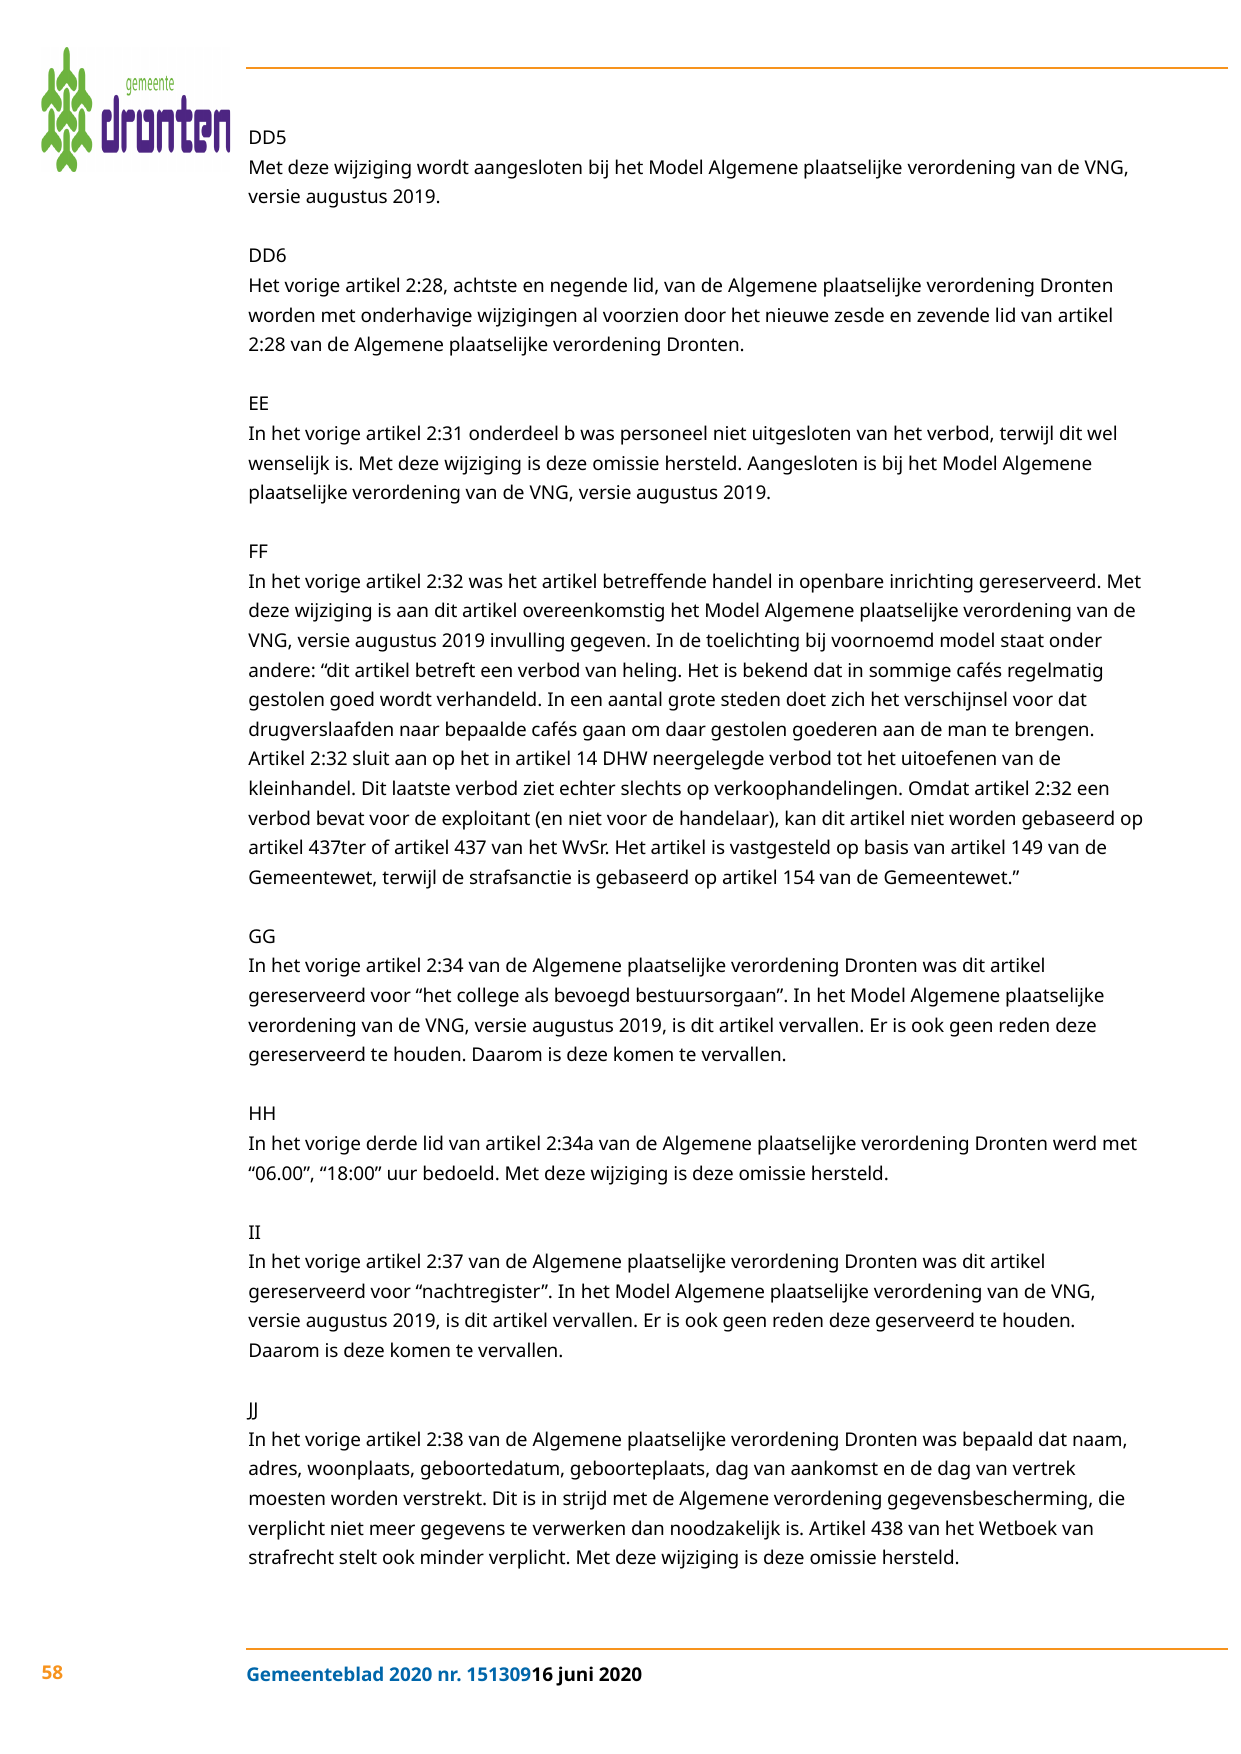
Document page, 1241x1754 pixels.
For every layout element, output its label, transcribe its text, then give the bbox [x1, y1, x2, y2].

text DD5 [248, 124, 1152, 150]
text FF [248, 538, 1152, 564]
text HH [248, 1101, 1152, 1126]
text Met deze wijziging wordt aangesloten bij het Model Algemene plaatselijke verordening van de VNG, versie augustus 2019. [248, 154, 1152, 209]
text In het vorige artikel 2:32 was het artikel betreffende handel in openbare inrichting gereserveerd. Met deze wijziging is aan dit artikel overeenkomstig het Model Algemene plaatselijke verordening van de VNG, versie augustus 2019 invulling gegeven. In de toelichting bij voornoemd model staat onder andere: “dit artikel betreft een verbod van heling. Het is bekend dat in sommige cafés regelmatig gestolen goed wordt verhandeld. In een aantal grote steden doet zich het verschijnsel voor dat drugverslaafden naar bepaalde cafés gaan om daar gestolen goederen aan de man te brengen. Artikel 2:32 sluit aan op het in artikel 14 DHW neergelegde verbod tot het uitoefenen van de kleinhandel. Dit laatste verbod ziet echter slechts op verkoophandelingen. Omdat artikel 2:32 een verbod bevat voor de exploitant (en niet voor de handelaar), kan dit artikel niet worden gebaseerd op artikel 437ter of artikel 437 van het WvSr. Het artikel is vastgesteld op basis van artikel 149 van de Gemeentewet, terwijl de strafsanctie is gebaseerd op artikel 154 van de Gemeentewet.” [248, 568, 1152, 890]
text In het vorige artikel 2:31 onderdeel b was personeel niet uitgesloten van het verbod, terwijl dit wel wenselijk is. Met deze wijziging is deze omissie hersteld. Aangesloten is bij het Model Algemene plaatselijke verordening van de VNG, versie augustus 2019. [248, 420, 1152, 505]
picture [41, 47, 231, 172]
text In het vorige artikel 2:34 van de Algemene plaatselijke verordening Dronten was dit artikel gereserveerd voor “het college als bevoegd bestuursorgaan”. In het Model Algemene plaatselijke verordening van de VNG, versie augustus 2019, is dit artikel vervallen. Er is ook geen reden deze gereserveerd te houden. Daarom is deze komen te vervallen. [248, 953, 1152, 1067]
text JJ [248, 1396, 1152, 1422]
text In het vorige artikel 2:37 van de Algemene plaatselijke verordening Dronten was dit artikel gereserveerd voor “nachtregister”. In het Model Algemene plaatselijke verordening van de VNG, versie augustus 2019, is dit artikel vervallen. Er is ook geen reden deze geserveerd te houden. Daarom is deze komen te vervallen. [248, 1248, 1152, 1363]
text Het vorige artikel 2:28, achtste en negende lid, van de Algemene plaatselijke verordening Dronten worden met onderhavige wijzigingen al voorzien door het nieuwe zesde en zevende lid van artikel 2:28 van de Algemene plaatselijke verordening Dronten. [248, 272, 1152, 357]
text In het vorige artikel 2:38 van de Algemene plaatselijke verordening Dronten was bepaald dat naam, adres, woonplaats, geboortedatum, geboorteplaats, dag van aankomst en de dag van vertrek moesten worden verstrekt. Dit is in strijd met de Algemene verordening gegevensbescherming, die verplicht niet meer gegevens te verwerken dan noodzakelijk is. Artikel 438 van het Wetboek van strafrecht stelt ook minder verplicht. Met deze wijziging is deze omissie hersteld. [248, 1426, 1152, 1570]
text DD6 [248, 243, 1152, 268]
text EE [248, 391, 1152, 416]
text II [248, 1219, 1152, 1245]
text In het vorige derde lid van artikel 2:34a van de Algemene plaatselijke verordening Dronten werd met “06.00”, “18:00” uur bedoeld. Met deze wijziging is deze omissie hersteld. [248, 1130, 1152, 1186]
text GG [248, 923, 1152, 949]
